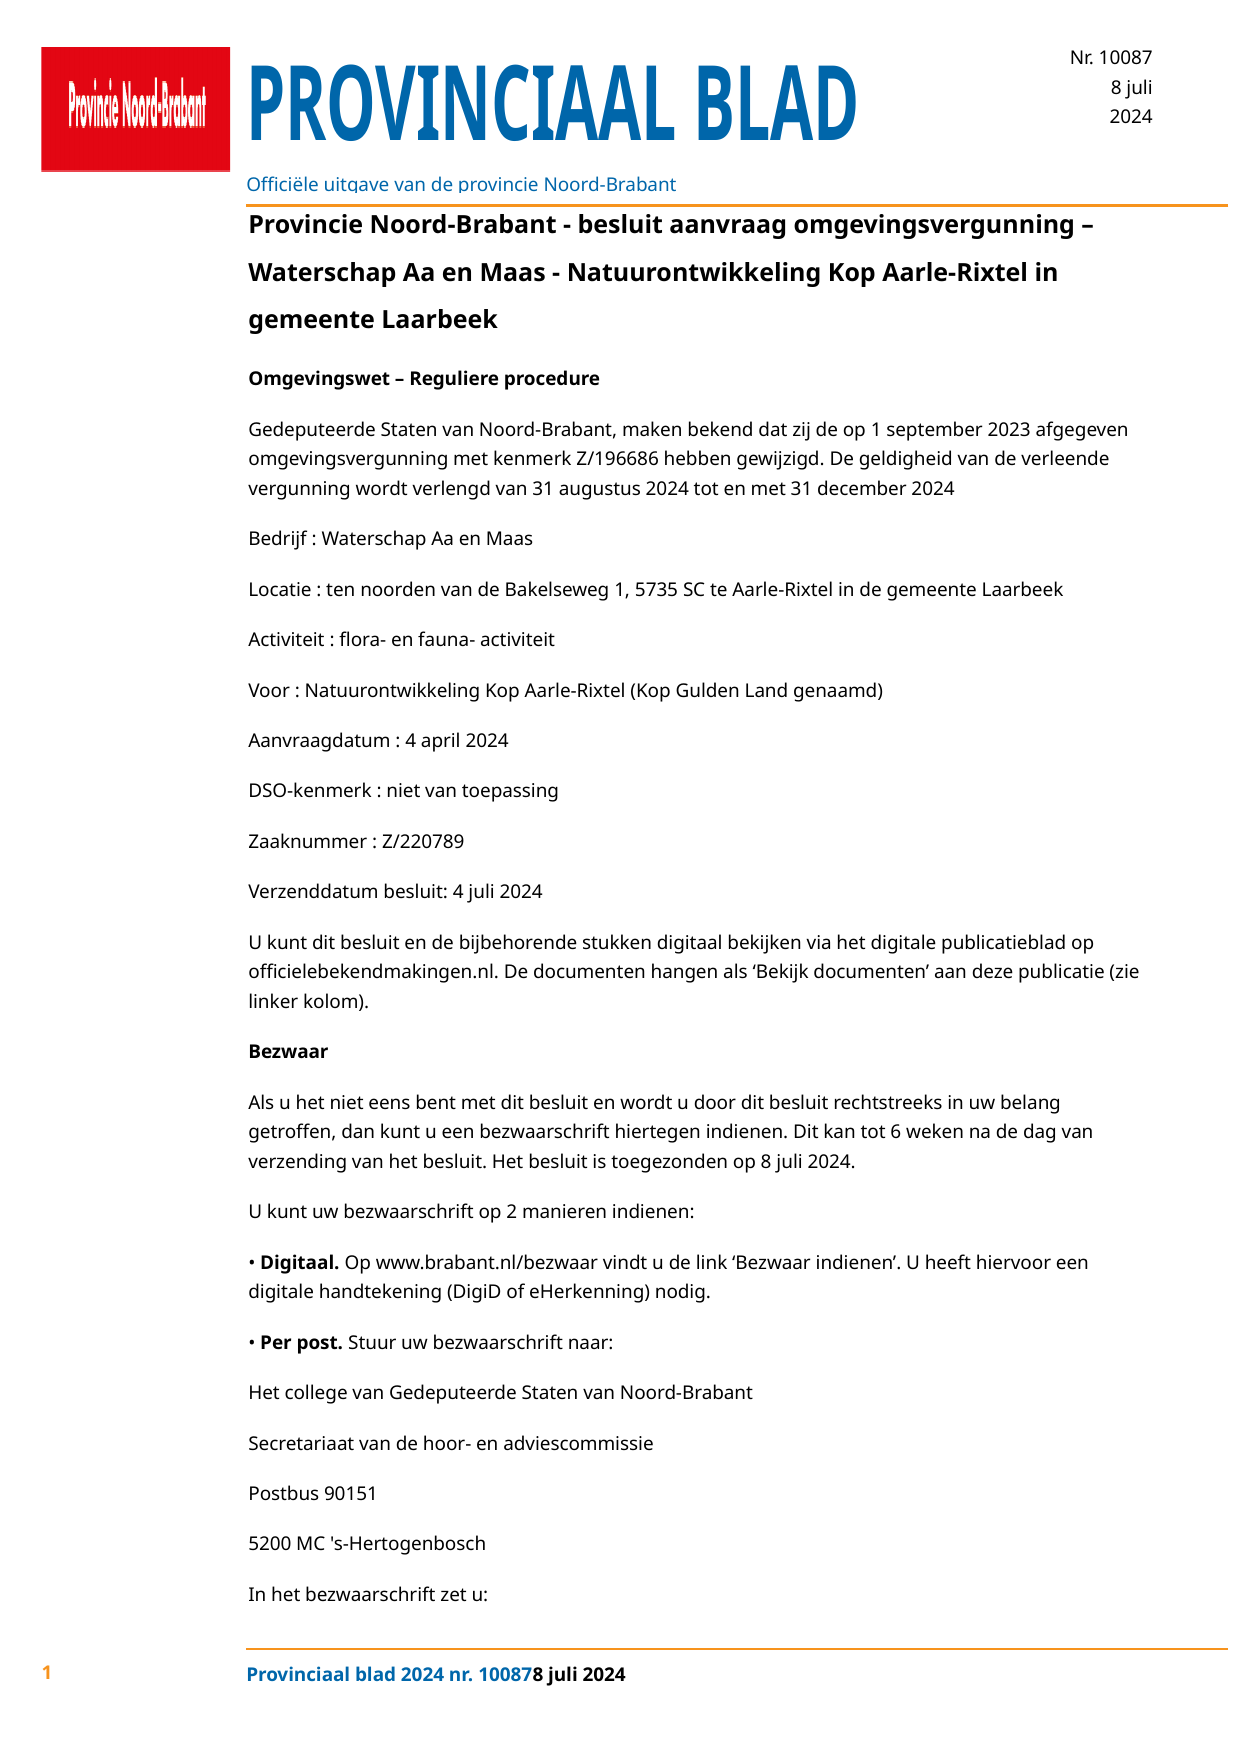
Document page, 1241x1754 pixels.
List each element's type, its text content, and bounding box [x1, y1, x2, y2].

text Omgevingswet – Reguliere procedure [248, 366, 1152, 391]
text Secretariaat van de hoor- en adviescommissie [248, 1430, 1152, 1455]
text Het college van Gedeputeerde Staten van Noord-Brabant [248, 1379, 1152, 1405]
text Provincie Noord-Brabant - besluit aanvraag omgevingsvergunning – Waterschap Aa en Maas - Natuurontwikkeling Kop Aarle-Rixtel in gemeente Laarbeek [248, 207, 1152, 336]
text Voor : Natuurontwikkeling Kop Aarle-Rixtel (Kop Gulden Land genaamd) [248, 677, 1152, 702]
text Bezwaar [248, 1038, 1152, 1064]
text • Per post. Stuur uw bezwaarschrift naar: [248, 1329, 1152, 1354]
text • Digitaal. Op www.brabant.nl/bezwaar vindt u de link ‘Bezwaar indienen’. U heeft hiervoor een digitale handtekening (DigiD of eHerkenning) nodig. [248, 1249, 1152, 1304]
text Postbus 90151 [248, 1480, 1152, 1506]
text Locatie : ten noorden van de Bakelseweg 1, 5735 SC te Aarle-Rixtel in de gemeente Laarbeek [248, 576, 1152, 602]
text Bedrijf : Waterschap Aa en Maas [248, 526, 1152, 551]
text U kunt dit besluit en de bijbehorende stukken digitaal bekijken via het digitale publicatieblad op officielebekendmakingen.nl. De documenten hangen als ‘Bekijk documenten’ aan deze publicatie (zie linker kolom). [248, 929, 1152, 1014]
text In het bezwaarschrift zet u: [248, 1581, 1152, 1607]
text Als u het niet eens bent met dit besluit en wordt u door dit besluit rechtstreeks in uw belang getroffen, dan kunt u een bezwaarschrift hiertegen indienen. Dit kan tot 6 weken na de dag van verzending van het besluit. Het besluit is toegezonden op 8 juli 2024. [248, 1089, 1152, 1174]
text DSO-kenmerk : niet van toepassing [248, 778, 1152, 803]
text U kunt uw bezwaarschrift op 2 manieren indienen: [248, 1198, 1152, 1224]
text Aanvraagdatum : 4 april 2024 [248, 727, 1152, 753]
text 5200 MC 's‑Hertogenbosch [248, 1531, 1152, 1556]
text Verzenddatum besluit: 4 juli 2024 [248, 878, 1152, 904]
text Activiteit : flora- en fauna- activiteit [248, 626, 1152, 652]
picture [41, 47, 231, 172]
text Gedeputeerde Staten van Noord-Brabant, maken bekend dat zij de op 1 september 2023 afgegeven omgevingsvergunning met kenmerk Z/196686 hebben gewijzigd. De geldigheid van de verleende vergunning wordt verlengd van 31 augustus 2024 tot en met 31 december 2024 [248, 416, 1152, 501]
text Zaaknummer : Z/220789 [248, 828, 1152, 854]
